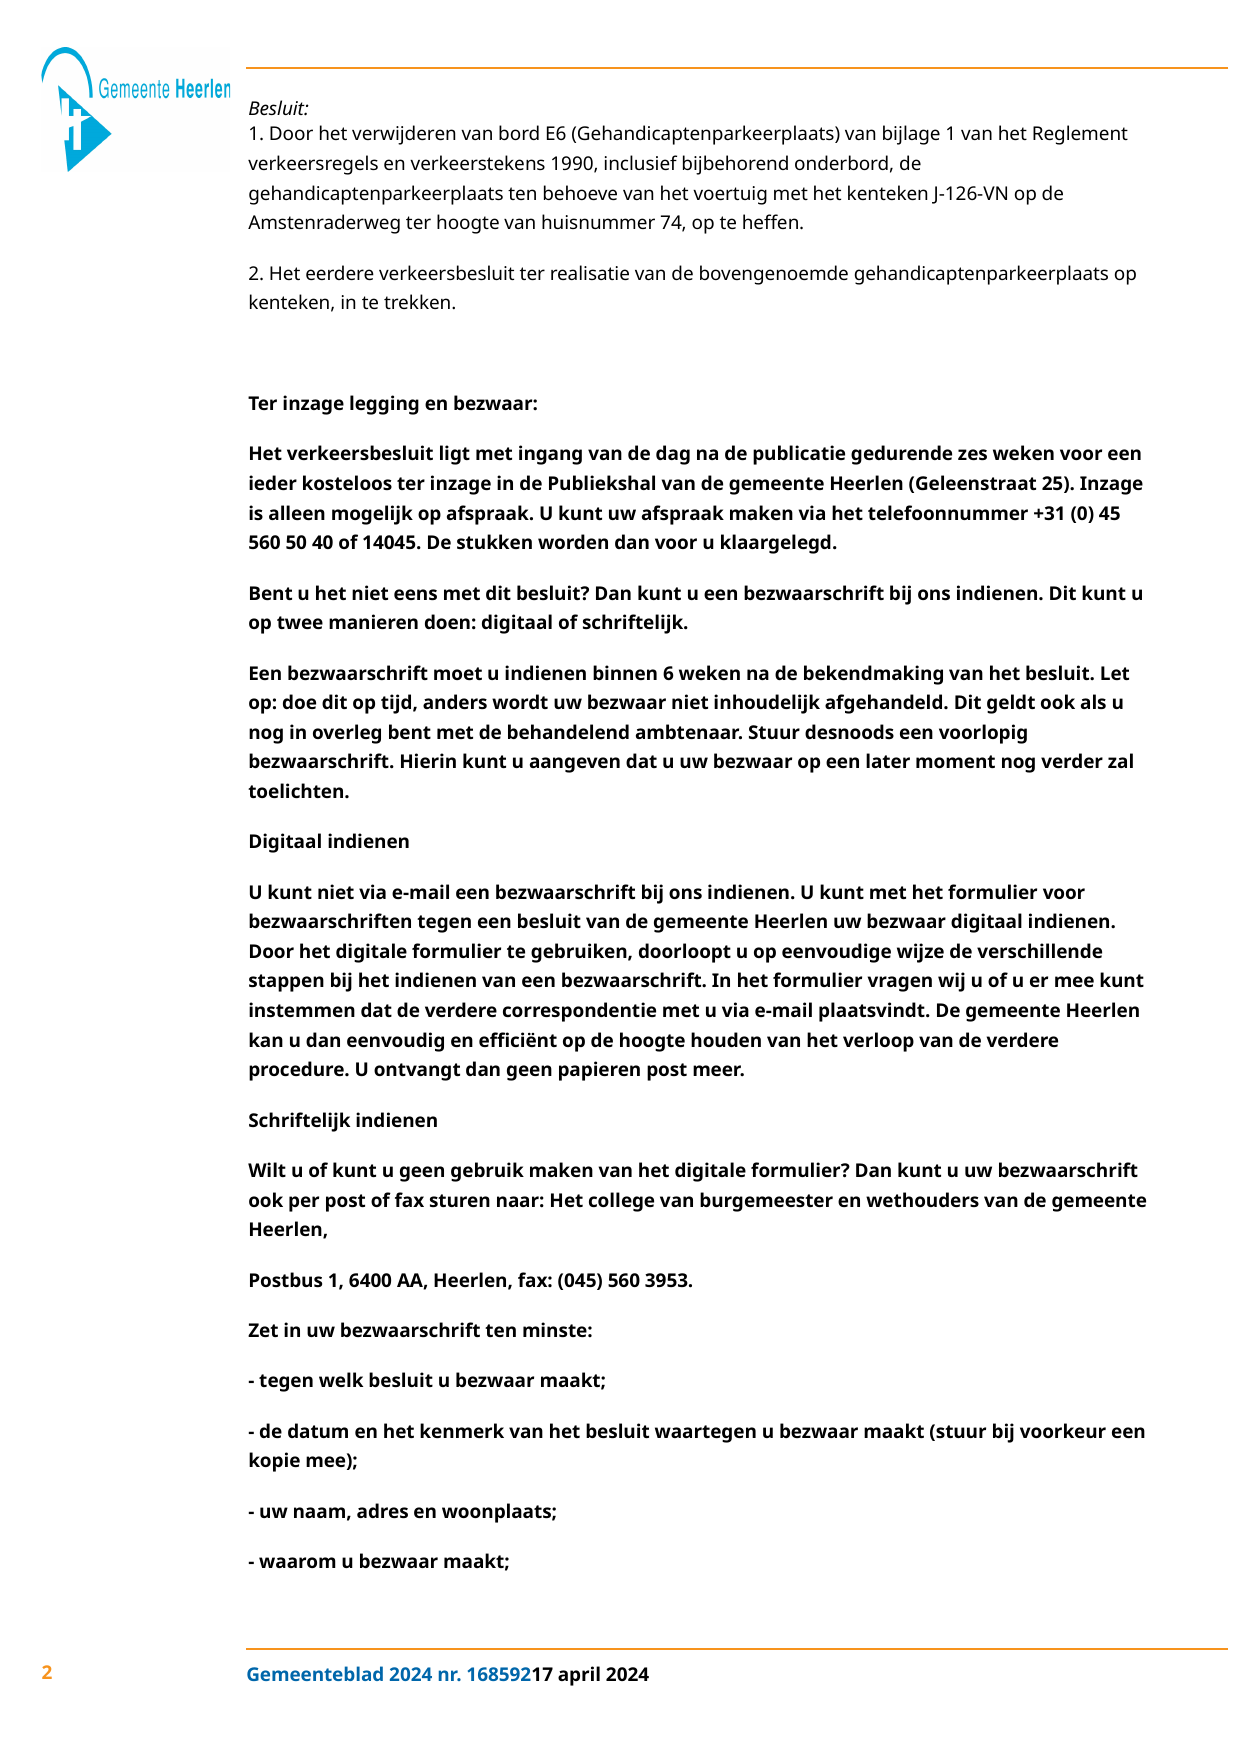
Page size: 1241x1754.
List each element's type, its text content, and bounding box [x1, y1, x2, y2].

picture [41, 47, 231, 172]
text 2. Het eerdere verkeersbesluit ter realisatie van de bovengenoemde gehandicaptenparkeerplaats op kenteken, in te trekken. [248, 260, 1152, 315]
text - uw naam, adres en woonplaats; [248, 1498, 1152, 1524]
text - tegen welk besluit u bezwaar maakt; [248, 1368, 1152, 1393]
text Digitaal indienen [248, 828, 1152, 854]
text Besluit: [248, 95, 1152, 121]
text Het verkeersbesluit ligt met ingang van de dag na de publicatie gedurende zes weken voor een ieder kosteloos ter inzage in de Publiekshal van de gemeente Heerlen (Geleenstraat 25). Inzage is alleen mogelijk op afspraak. U kunt uw afspraak maken via het telefoonnummer +31 (0) 45 560 50 40 of 14045. De stukken worden dan voor u klaargelegd. [248, 441, 1152, 555]
text Een bezwaarschrift moet u indienen binnen 6 weken na de bekendmaking van het besluit. Let op: doe dit op tijd, anders wordt uw bezwaar niet inhoudelijk afgehandeld. Dit geldt ook als u nog in overleg bent met de behandelend ambtenaar. Stuur desnoods een voorlopig bezwaarschrift. Hierin kunt u aangeven dat u uw bezwaar op een later moment nog verder zal toelichten. [248, 660, 1152, 804]
text - de datum en het kenmerk van het besluit waartegen u bezwaar maakt (stuur bij voorkeur een kopie mee); [248, 1418, 1152, 1473]
picture [41, 47, 59, 70]
text Ter inzage legging en bezwaar: [248, 390, 1152, 416]
text Bent u het niet eens met dit besluit? Dan kunt u een bezwaarschrift bij ons indienen. Dit kunt u op twee manieren doen: digitaal of schriftelijk. [248, 580, 1152, 635]
text Wilt u of kunt u geen gebruik maken van het digitale formulier? Dan kunt u uw bezwaarschrift ook per post of fax sturen naar: Het college van burgemeester en wethouders van de gemeente Heerlen, [248, 1157, 1152, 1242]
text Zet in uw bezwaarschrift ten minste: [248, 1317, 1152, 1343]
text Postbus 1, 6400 AA, Heerlen, fax: (045) 560 3953. [248, 1267, 1152, 1292]
text U kunt niet via e-mail een bezwaarschrift bij ons indienen. U kunt met het formulier voor bezwaarschriften tegen een besluit van de gemeente Heerlen uw bezwaar digitaal indienen. Door het digitale formulier te gebruiken, doorloopt u op eenvoudige wijze de verschillende stappen bij het indienen van een bezwaarschrift. In het formulier vragen wij u of u er mee kunt instemmen dat de verdere correspondentie met u via e-mail plaatsvindt. De gemeente Heerlen kan u dan eenvoudig en efficiënt op de hoogte houden van het verloop van de verdere procedure. U ontvangt dan geen papieren post meer. [248, 879, 1152, 1082]
text 1. Door het verwijderen van bord E6 (Gehandicaptenparkeerplaats) van bijlage 1 van het Reglement verkeersregels en verkeerstekens 1990, inclusief bijbehorend onderbord, de gehandicaptenparkeerplaats ten behoeve van het voertuig met het kenteken J-126-VN op de Amstenraderweg ter hoogte van huisnummer 74, op te heffen. [248, 121, 1152, 235]
text Schriftelijk indienen [248, 1107, 1152, 1132]
text - waarom u bezwaar maakt; [248, 1548, 1152, 1574]
